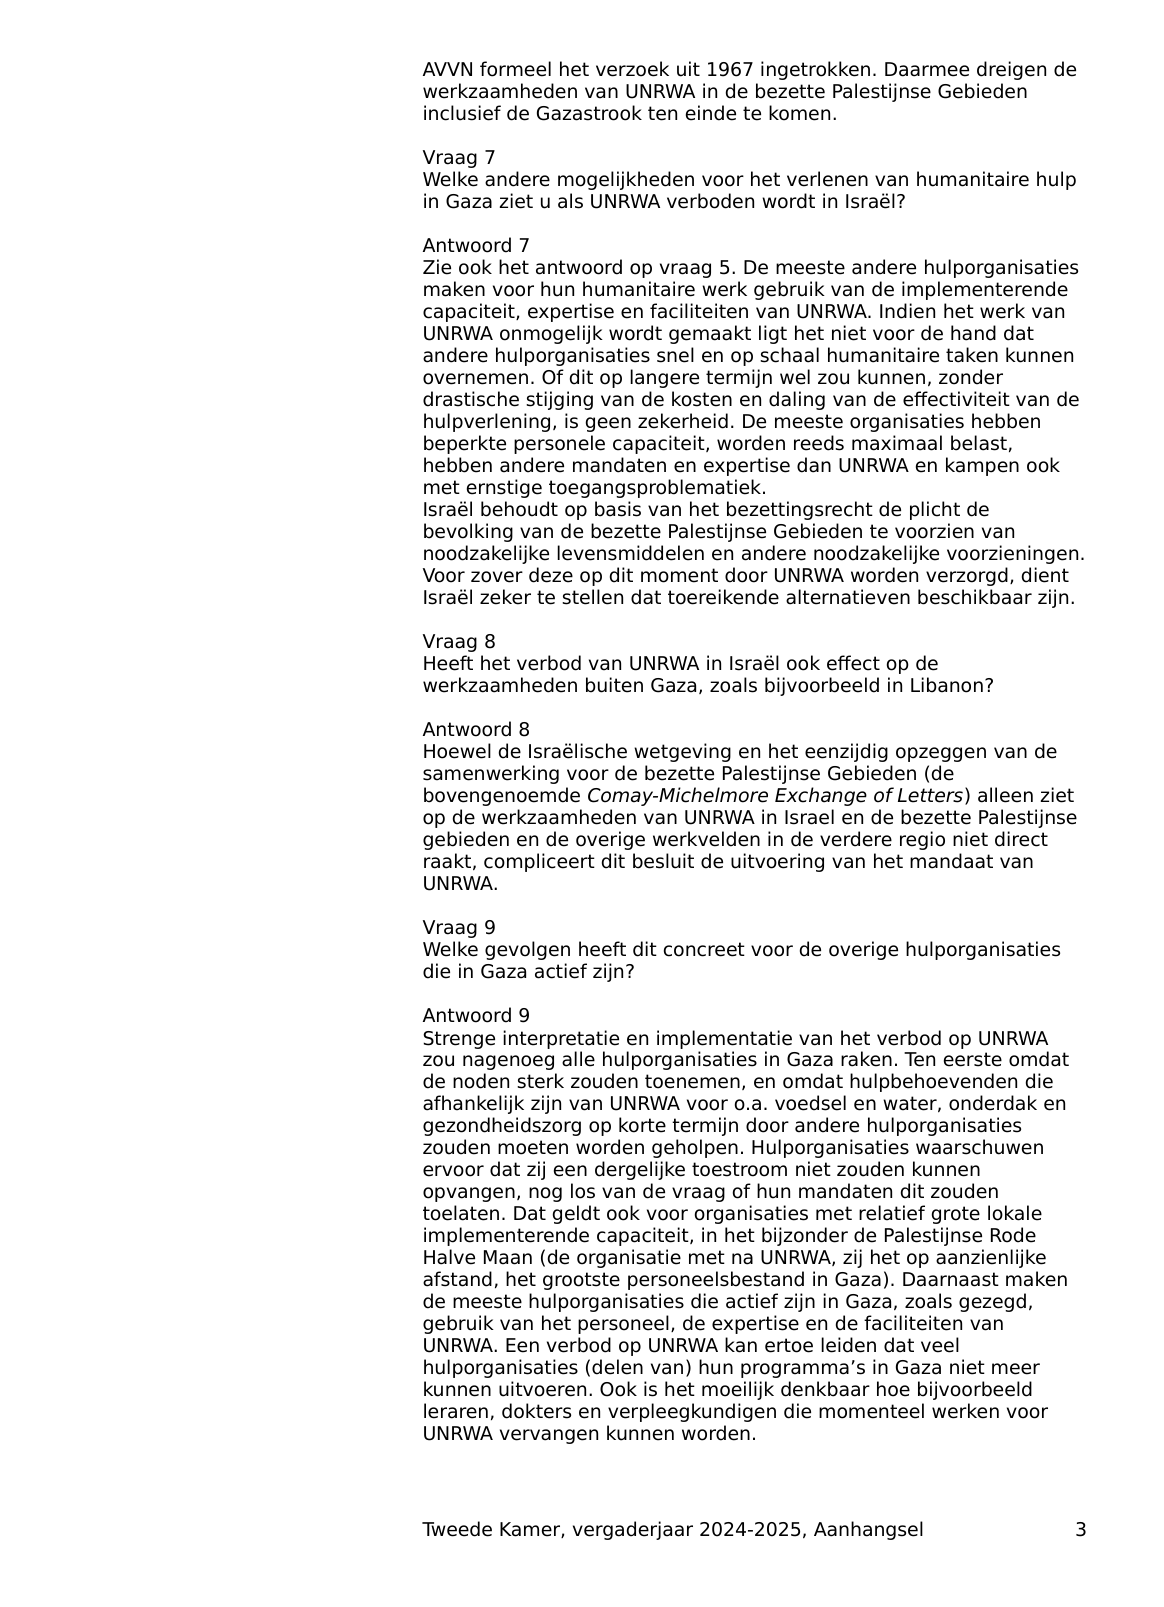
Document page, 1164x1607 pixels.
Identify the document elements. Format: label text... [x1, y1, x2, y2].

text AVVN formeel het verzoek uit 1967 ingetrokken. Daarmee dreigen de werkzaamheden van UNRWA in de bezette Palestijnse Gebieden inclusief de Gazastrook ten einde te komen. [422, 59, 1087, 125]
text Vraag 8 [422, 631, 1087, 653]
text Hoewel de Israëlische wetgeving en het eenzijdig opzeggen van de samenwerking voor de bezette Palestijnse Gebieden (de bovengenoemde Comay-Michelmore Exchange of Letters) alleen ziet op de werkzaamheden van UNRWA in Israel en de bezette Palestijnse gebieden en de overige werkvelden in de verdere regio niet direct raakt, compliceert dit besluit de uitvoering van het mandaat van UNRWA. [422, 741, 1087, 895]
text Welke gevolgen heeft dit concreet voor de overige hulporganisaties die in Gaza actief zijn? [422, 939, 1087, 983]
text Welke andere mogelijkheden voor het verlenen van humanitaire hulp in Gaza ziet u als UNRWA verboden wordt in Israël? [422, 169, 1087, 213]
text Antwoord 7 [422, 235, 1087, 257]
text Antwoord 8 [422, 719, 1087, 741]
text Strenge interpretatie en implementatie van het verbod op UNRWA zou nagenoeg alle hulporganisaties in Gaza raken. Ten eerste omdat de noden sterk zouden toenemen, en omdat hulpbehoevenden die afhankelijk zijn van UNRWA voor o.a. voedsel en water, onderdak en gezondheidszorg op korte termijn door andere hulporganisaties zouden moeten worden geholpen. Hulporganisaties waarschuwen ervoor dat zij een dergelijke toestroom niet zouden kunnen opvangen, nog los van de vraag of hun mandaten dit zouden toelaten. Dat geldt ook voor organisaties met relatief grote lokale implementerende capaciteit, in het bijzonder de Palestijnse Rode Halve Maan (de organisatie met na UNRWA, zij het op aanzienlijke afstand, het grootste personeelsbestand in Gaza). Daarnaast maken de meeste hulporganisaties die actief zijn in Gaza, zoals gezegd, gebruik van het personeel, de expertise en de faciliteiten van UNRWA. Een verbod op UNRWA kan ertoe leiden dat veel hulporganisaties (delen van) hun programma’s in Gaza niet meer kunnen uitvoeren. Ook is het moeilijk denkbaar hoe bijvoorbeeld leraren, dokters en verpleegkundigen die momenteel werken voor UNRWA vervangen kunnen worden. [422, 1027, 1087, 1445]
text Israël behoudt op basis van het bezettingsrecht de plicht de bevolking van de bezette Palestijnse Gebieden te voorzien van noodzakelijke levensmiddelen en andere noodzakelijke voorzieningen. Voor zover deze op dit moment door UNRWA worden verzorgd, dient Israël zeker te stellen dat toereikende alternatieven beschikbaar zijn. [422, 499, 1087, 609]
text Antwoord 9 [422, 1005, 1087, 1027]
text Vraag 7 [422, 147, 1087, 169]
text Heeft het verbod van UNRWA in Israël ook effect op de werkzaamheden buiten Gaza, zoals bijvoorbeeld in Libanon? [422, 653, 1087, 697]
text Vraag 9 [422, 917, 1087, 939]
text Zie ook het antwoord op vraag 5. De meeste andere hulporganisaties maken voor hun humanitaire werk gebruik van de implementerende capaciteit, expertise en faciliteiten van UNRWA. Indien het werk van UNRWA onmogelijk wordt gemaakt ligt het niet voor de hand dat andere hulporganisaties snel en op schaal humanitaire taken kunnen overnemen. Of dit op langere termijn wel zou kunnen, zonder drastische stijging van de kosten en daling van de effectiviteit van de hulpverlening, is geen zekerheid. De meeste organisaties hebben beperkte personele capaciteit, worden reeds maximaal belast, hebben andere mandaten en expertise dan UNRWA en kampen ook met ernstige toegangsproblematiek. [422, 257, 1087, 499]
